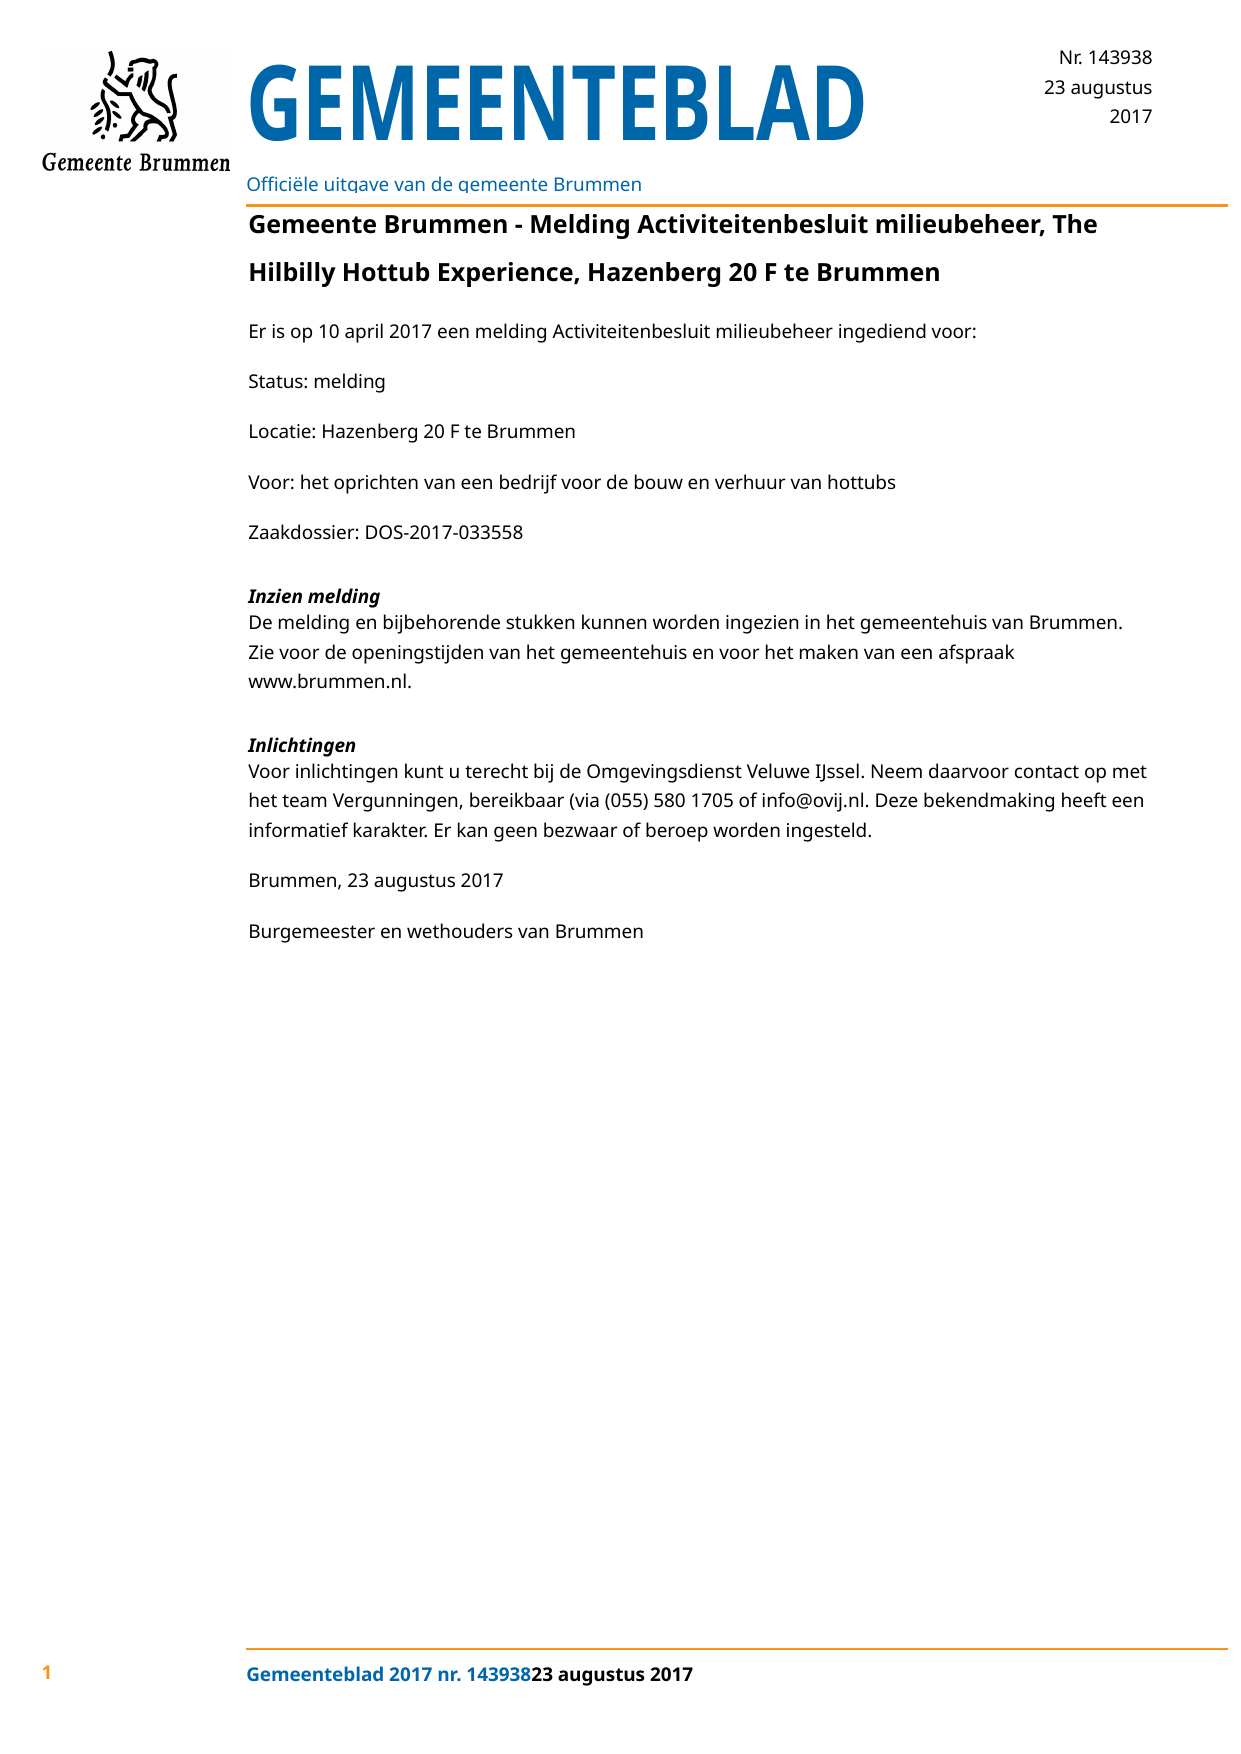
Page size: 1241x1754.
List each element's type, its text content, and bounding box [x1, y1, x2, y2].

text Burgemeester en wethouders van Brummen [248, 918, 1152, 944]
text Inzien melding [248, 583, 1152, 609]
text Gemeente Brummen - Melding Activiteitenbesluit milieubeheer, The Hilbilly Hottub Experience, Hazenberg 20 F te Brummen [248, 207, 1152, 288]
text Locatie: Hazenberg 20 F te Brummen [248, 419, 1152, 444]
text Zaakdossier: DOS-2017-033558 [248, 519, 1152, 545]
text De melding en bijbehorende stukken kunnen worden ingezien in het gemeentehuis van Brummen. Zie voor de openingstijden van het gemeentehuis en voor het maken van een afspraak www.brummen.nl. [248, 609, 1152, 694]
picture [41, 47, 231, 172]
text Inlichtingen [248, 732, 1152, 758]
text Er is op 10 april 2017 een melding Activiteitenbesluit milieubeheer ingediend voor: [248, 318, 1152, 344]
text Status: melding [248, 368, 1152, 394]
text Brummen, 23 augustus 2017 [248, 868, 1152, 893]
text Voor: het oprichten van een bedrijf voor de bouw en verhuur van hottubs [248, 469, 1152, 495]
text Voor inlichtingen kunt u terecht bij de Omgevingsdienst Veluwe IJssel. Neem daarvoor contact op met het team Vergunningen, bereikbaar (via (055) 580 1705 of info@ovij.nl. Deze bekendmaking heeft een informatief karakter. Er kan geen bezwaar of beroep worden ingesteld. [248, 758, 1152, 843]
